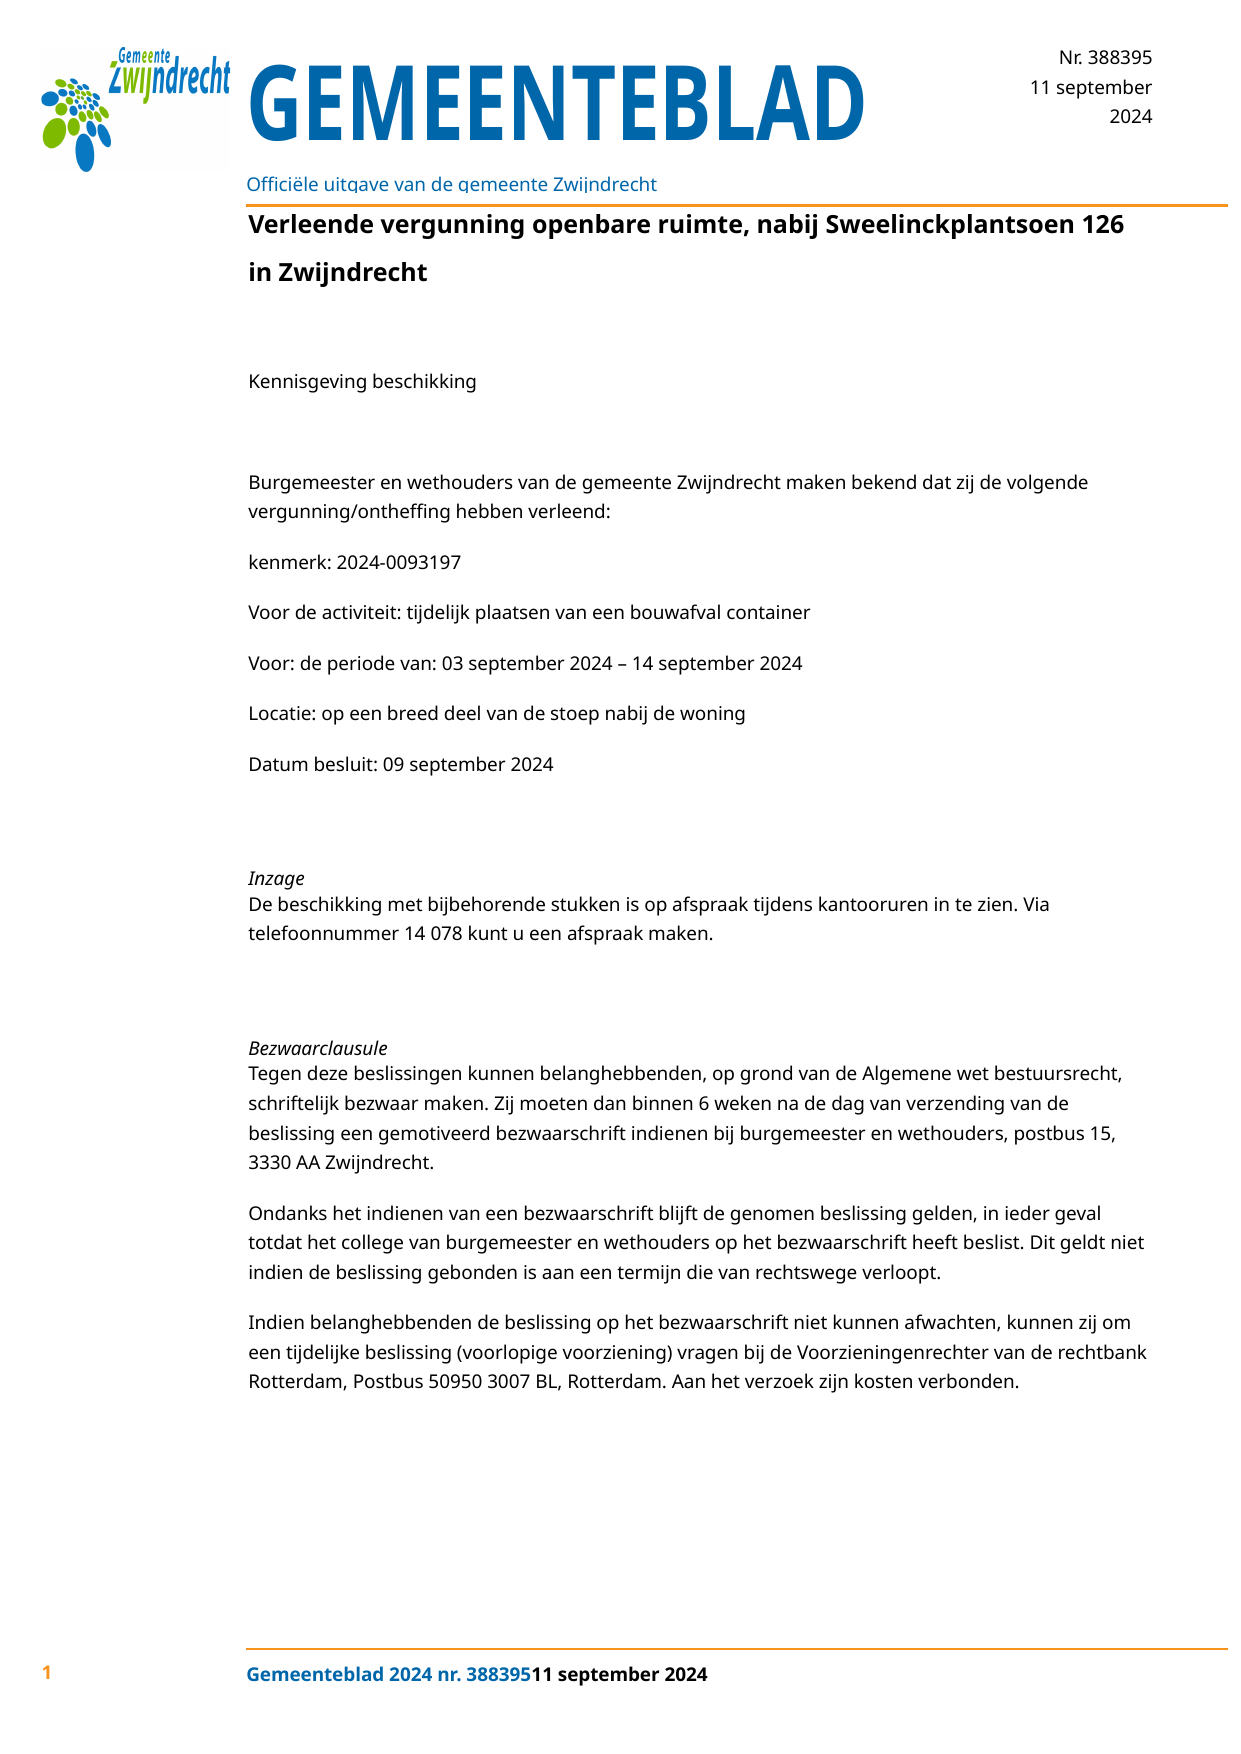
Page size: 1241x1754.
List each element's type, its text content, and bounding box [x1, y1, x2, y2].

text Verleende vergunning openbare ruimte, nabij Sweelinckplantsoen 126 in Zwijndrecht [248, 207, 1152, 288]
picture [41, 47, 231, 172]
text kenmerk: 2024-0093197 [248, 549, 1152, 575]
text Inzage [248, 865, 1152, 891]
text Voor de activiteit: tijdelijk plaatsen van een bouwafval container [248, 599, 1152, 625]
text Datum besluit: 09 september 2024 [248, 751, 1152, 777]
text Voor: de periode van: 03 september 2024 – 14 september 2024 [248, 650, 1152, 676]
text Tegen deze beslissingen kunnen belanghebbenden, op grond van de Algemene wet bestuursrecht, schriftelijk bezwaar maken. Zij moeten dan binnen 6 weken na de dag van verzending van de beslissing een gemotiveerd bezwaarschrift indienen bij burgemeester en wethouders, postbus 15, 3330 AA Zwijndrecht. [248, 1061, 1152, 1175]
text Ondanks het indienen van een bezwaarschrift blijft de genomen beslissing gelden, in ieder geval totdat het college van burgemeester en wethouders op het bezwaarschrift heeft beslist. Dit geldt niet indien de beslissing gebonden is aan een termijn die van rechtswege verloopt. [248, 1200, 1152, 1285]
text Indien belanghebbenden de beslissing op het bezwaarschrift niet kunnen afwachten, kunnen zij om een tijdelijke beslissing (voorlopige voorziening) vragen bij de Voorzieningenrechter van de rechtbank Rotterdam, Postbus 50950 3007 BL, Rotterdam. Aan het verzoek zijn kosten verbonden. [248, 1309, 1152, 1394]
text Burgemeester en wethouders van de gemeente Zwijndrecht maken bekend dat zij de volgende vergunning/ontheffing hebben verleend: [248, 469, 1152, 524]
text Kennisgeving beschikking [248, 368, 1152, 394]
text Locatie: op een breed deel van de stoep nabij de woning [248, 700, 1152, 726]
text De beschikking met bijbehorende stukken is op afspraak tijdens kantooruren in te zien. Via telefoonnummer 14 078 kunt u een afspraak maken. [248, 891, 1152, 946]
text Bezwaarclausule [248, 1035, 1152, 1061]
